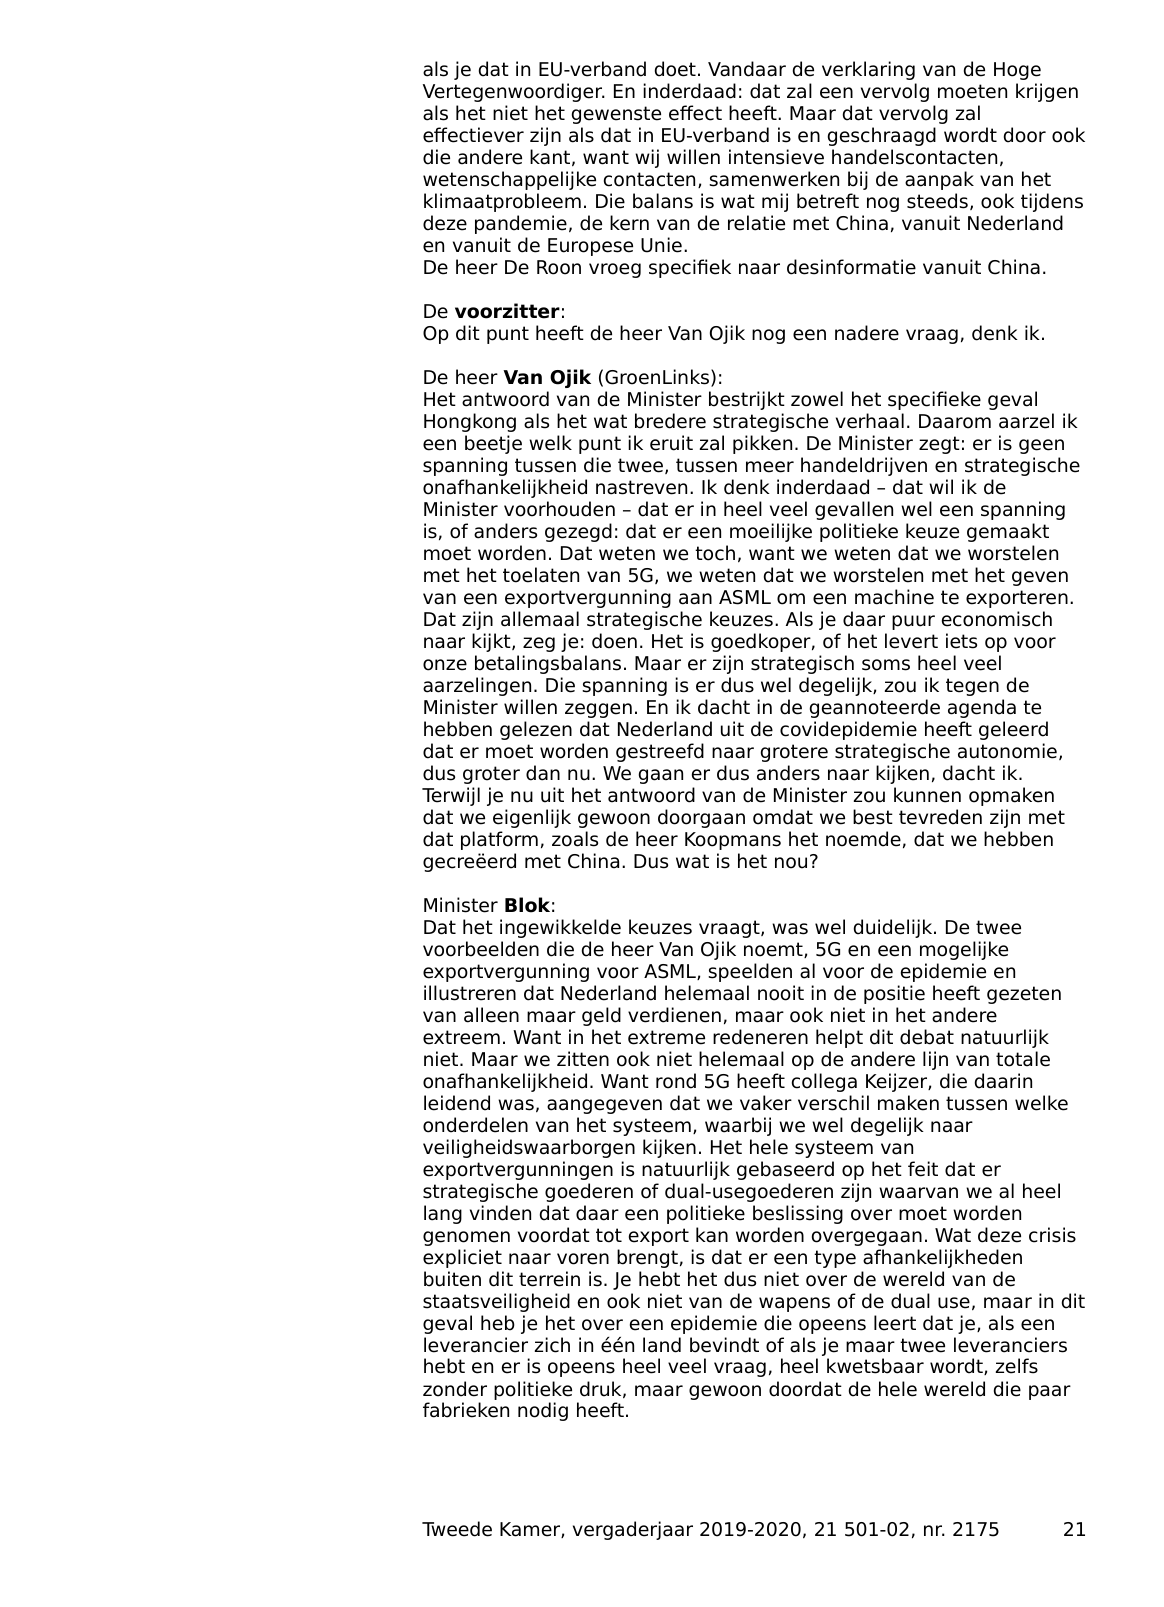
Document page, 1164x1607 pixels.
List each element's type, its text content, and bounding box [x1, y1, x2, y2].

text Het antwoord van de Minister bestrijkt zowel het specifieke geval Hongkong als het wat bredere strategische verhaal. Daarom aarzel ik een beetje welk punt ik eruit zal pikken. De Minister zegt: er is geen spanning tussen die twee, tussen meer handeldrijven en strategische onafhankelijkheid nastreven. Ik denk inderdaad – dat wil ik de Minister voorhouden – dat er in heel veel gevallen wel een spanning is, of anders gezegd: dat er een moeilijke politieke keuze gemaakt moet worden. Dat weten we toch, want we weten dat we worstelen met het toelaten van 5G, we weten dat we worstelen met het geven van een exportvergunning aan ASML om een machine te exporteren. Dat zijn allemaal strategische keuzes. Als je daar puur economisch naar kijkt, zeg je: doen. Het is goedkoper, of het levert iets op voor onze betalingsbalans. Maar er zijn strategisch soms heel veel aarzelingen. Die spanning is er dus wel degelijk, zou ik tegen de Minister willen zeggen. En ik dacht in de geannoteerde agenda te hebben gelezen dat Nederland uit de covidepidemie heeft geleerd dat er moet worden gestreefd naar grotere strategische autonomie, dus groter dan nu. We gaan er dus anders naar kijken, dacht ik. Terwijl je nu uit het antwoord van de Minister zou kunnen opmaken dat we eigenlijk gewoon doorgaan omdat we best tevreden zijn met dat platform, zoals de heer Koopmans het noemde, dat we hebben gecreëerd met China. Dus wat is het nou? [422, 389, 1087, 873]
text Dat het ingewikkelde keuzes vraagt, was wel duidelijk. De twee voorbeelden die de heer Van Ojik noemt, 5G en een mogelijke exportvergunning voor ASML, speelden al voor de epidemie en illustreren dat Nederland helemaal nooit in de positie heeft gezeten van alleen maar geld verdienen, maar ook niet in het andere extreem. Want in het extreme redeneren helpt dit debat natuurlijk niet. Maar we zitten ook niet helemaal op de andere lijn van totale onafhankelijkheid. Want rond 5G heeft collega Keijzer, die daarin leidend was, aangegeven dat we vaker verschil maken tussen welke onderdelen van het systeem, waarbij we wel degelijk naar veiligheidswaarborgen kijken. Het hele systeem van exportvergunningen is natuurlijk gebaseerd op het feit dat er strategische goederen of dual-usegoederen zijn waarvan we al heel lang vinden dat daar een politieke beslissing over moet worden genomen voordat tot export kan worden overgegaan. Wat deze crisis expliciet naar voren brengt, is dat er een type afhankelijkheden buiten dit terrein is. Je hebt het dus niet over de wereld van de staatsveiligheid en ook niet van de wapens of de dual use, maar in dit geval heb je het over een epidemie die opeens leert dat je, als een leverancier zich in één land bevindt of als je maar twee leveranciers hebt en er is opeens heel veel vraag, heel kwetsbaar wordt, zelfs zonder politieke druk, maar gewoon doordat de hele wereld die paar fabrieken nodig heeft. [422, 917, 1087, 1422]
text De voorzitter: [422, 301, 1087, 323]
text als je dat in EU-verband doet. Vandaar de verklaring van de Hoge Vertegenwoordiger. En inderdaad: dat zal een vervolg moeten krijgen als het niet het gewenste effect heeft. Maar dat vervolg zal effectiever zijn als dat in EU-verband is en geschraagd wordt door ook die andere kant, want wij willen intensieve handelscontacten, wetenschappelijke contacten, samenwerken bij de aanpak van het klimaatprobleem. Die balans is wat mij betreft nog steeds, ook tijdens deze pandemie, de kern van de relatie met China, vanuit Nederland en vanuit de Europese Unie. [422, 59, 1087, 257]
text Minister Blok: [422, 895, 1087, 917]
text De heer Van Ojik (GroenLinks): [422, 367, 1087, 389]
text De heer De Roon vroeg specifiek naar desinformatie vanuit China. [422, 257, 1087, 279]
text Op dit punt heeft de heer Van Ojik nog een nadere vraag, denk ik. [422, 323, 1087, 345]
